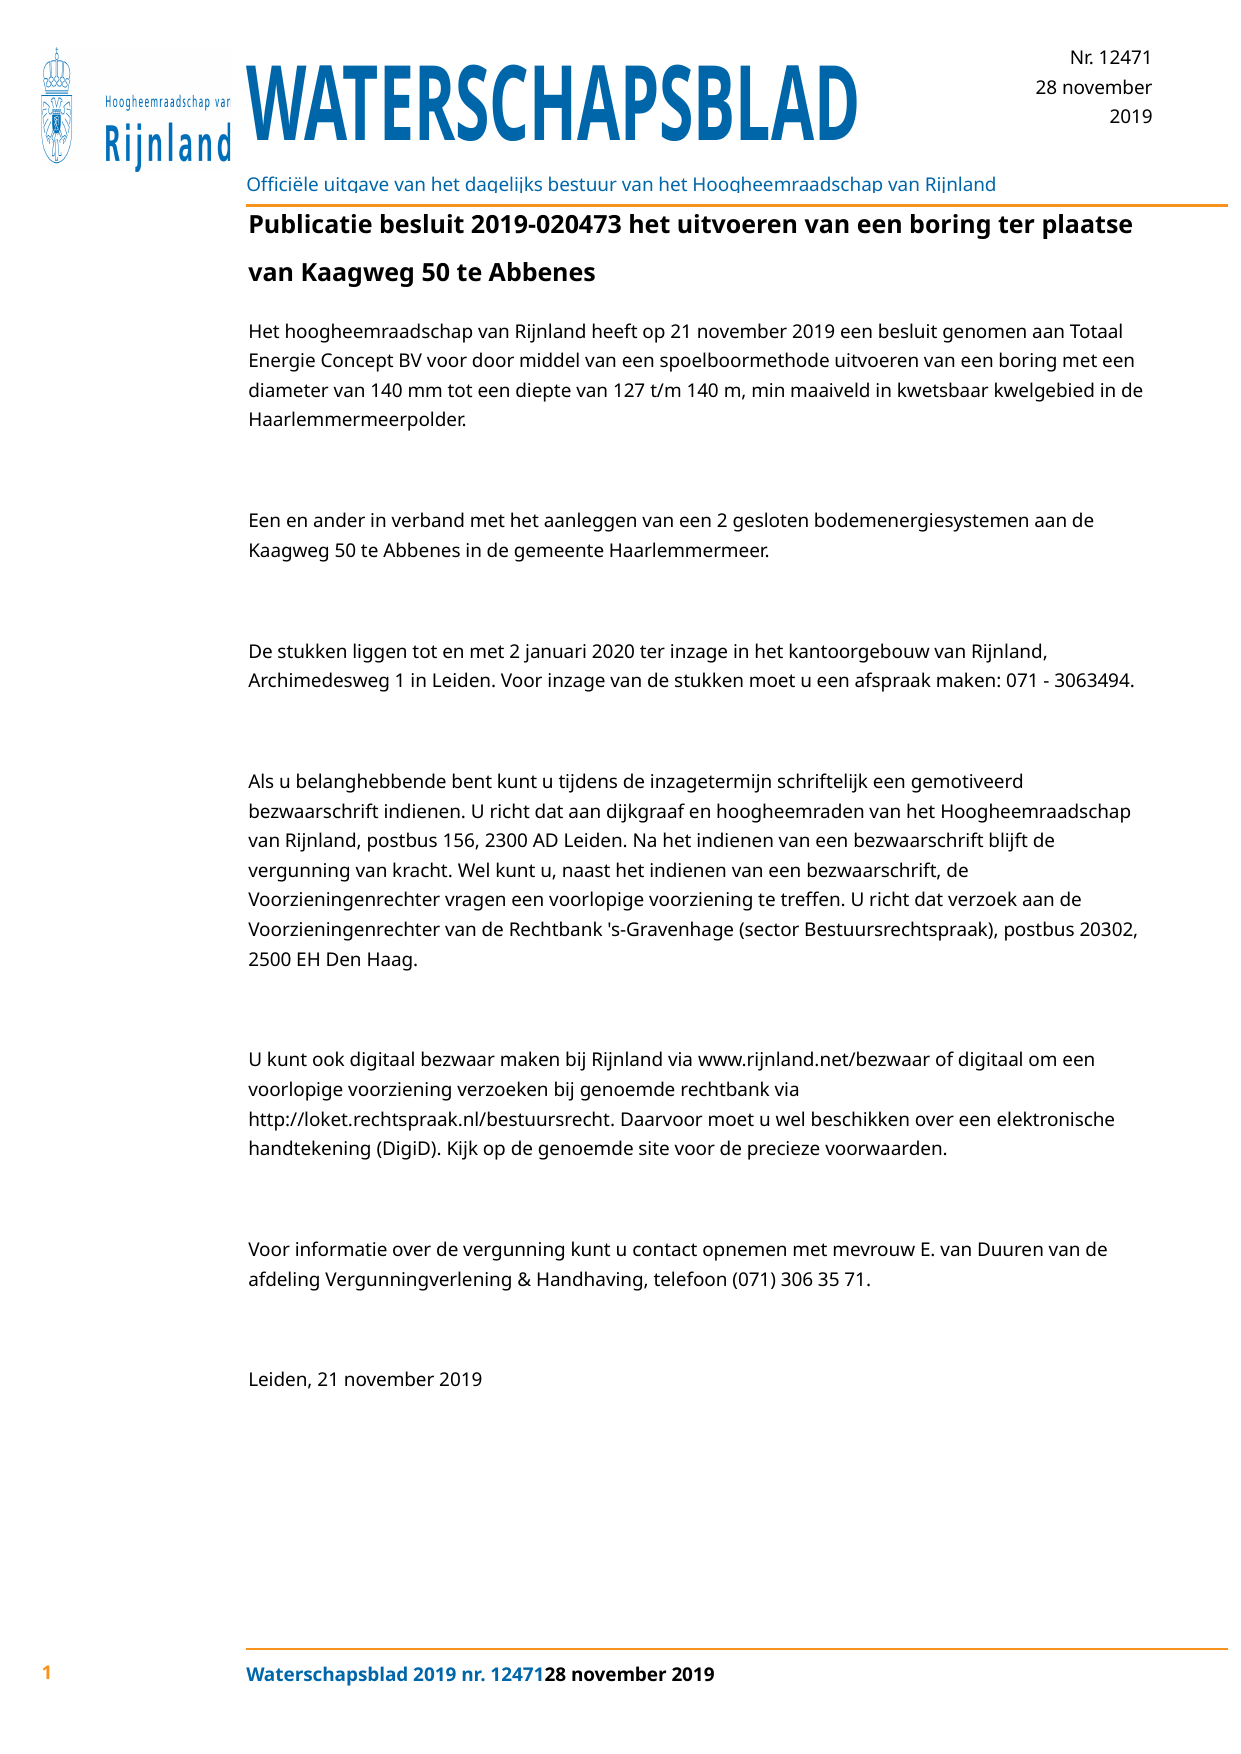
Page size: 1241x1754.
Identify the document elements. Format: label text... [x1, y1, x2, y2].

text Als u belanghebbende bent kunt u tijdens de inzagetermijn schriftelijk een gemotiveerd bezwaarschrift indienen. U richt dat aan dijkgraaf en hoogheemraden van het Hoogheemraadschap van Rijnland, postbus 156, 2300 AD Leiden. Na het indienen van een bezwaarschrift blijft de vergunning van kracht. Wel kunt u, naast het indienen van een bezwaarschrift, de Voorzieningenrechter vragen een voorlopige voorziening te treffen. U richt dat verzoek aan de Voorzieningenrechter van de Rechtbank 's-Gravenhage (sector Bestuursrechtspraak), postbus 20302, 2500 EH Den Haag. [248, 768, 1152, 972]
picture [41, 47, 231, 172]
text Leiden, 21 november 2019 [248, 1367, 1152, 1392]
text Voor informatie over de vergunning kunt u contact opnemen met mevrouw E. van Duuren van de afdeling Vergunningverlening & Handhaving, telefoon (071) 306 35 71. [248, 1236, 1152, 1292]
text Een en ander in verband met het aanleggen van een 2 gesloten bodemenergiesystemen aan de Kaagweg 50 te Abbenes in de gemeente Haarlemmermeer. [248, 507, 1152, 563]
text Het hoogheemraadschap van Rijnland heeft op 21 november 2019 een besluit genomen aan Totaal Energie Concept BV voor door middel van een spoelboormethode uitvoeren van een boring met een diameter van 140 mm tot een diepte van 127 t/m 140 m, min maaiveld in kwetsbaar kwelgebied in de Haarlemmermeerpolder. [248, 318, 1152, 432]
text Publicatie besluit 2019-020473 het uitvoeren van een boring ter plaatse van Kaagweg 50 te Abbenes [248, 207, 1152, 288]
text De stukken liggen tot en met 2 januari 2020 ter inzage in het kantoorgebouw van Rijnland, Archimedesweg 1 in Leiden. Voor inzage van de stukken moet u een afspraak maken: 071 - 3063494. [248, 638, 1152, 693]
text U kunt ook digitaal bezwaar maken bij Rijnland via www.rijnland.net/bezwaar of digitaal om een voorlopige voorziening verzoeken bij genoemde rechtbank via http://loket.rechtspraak.nl/bestuursrecht. Daarvoor moet u wel beschikken over een elektronische handtekening (DigiD). Kijk op de genoemde site voor de precieze voorwaarden. [248, 1047, 1152, 1161]
